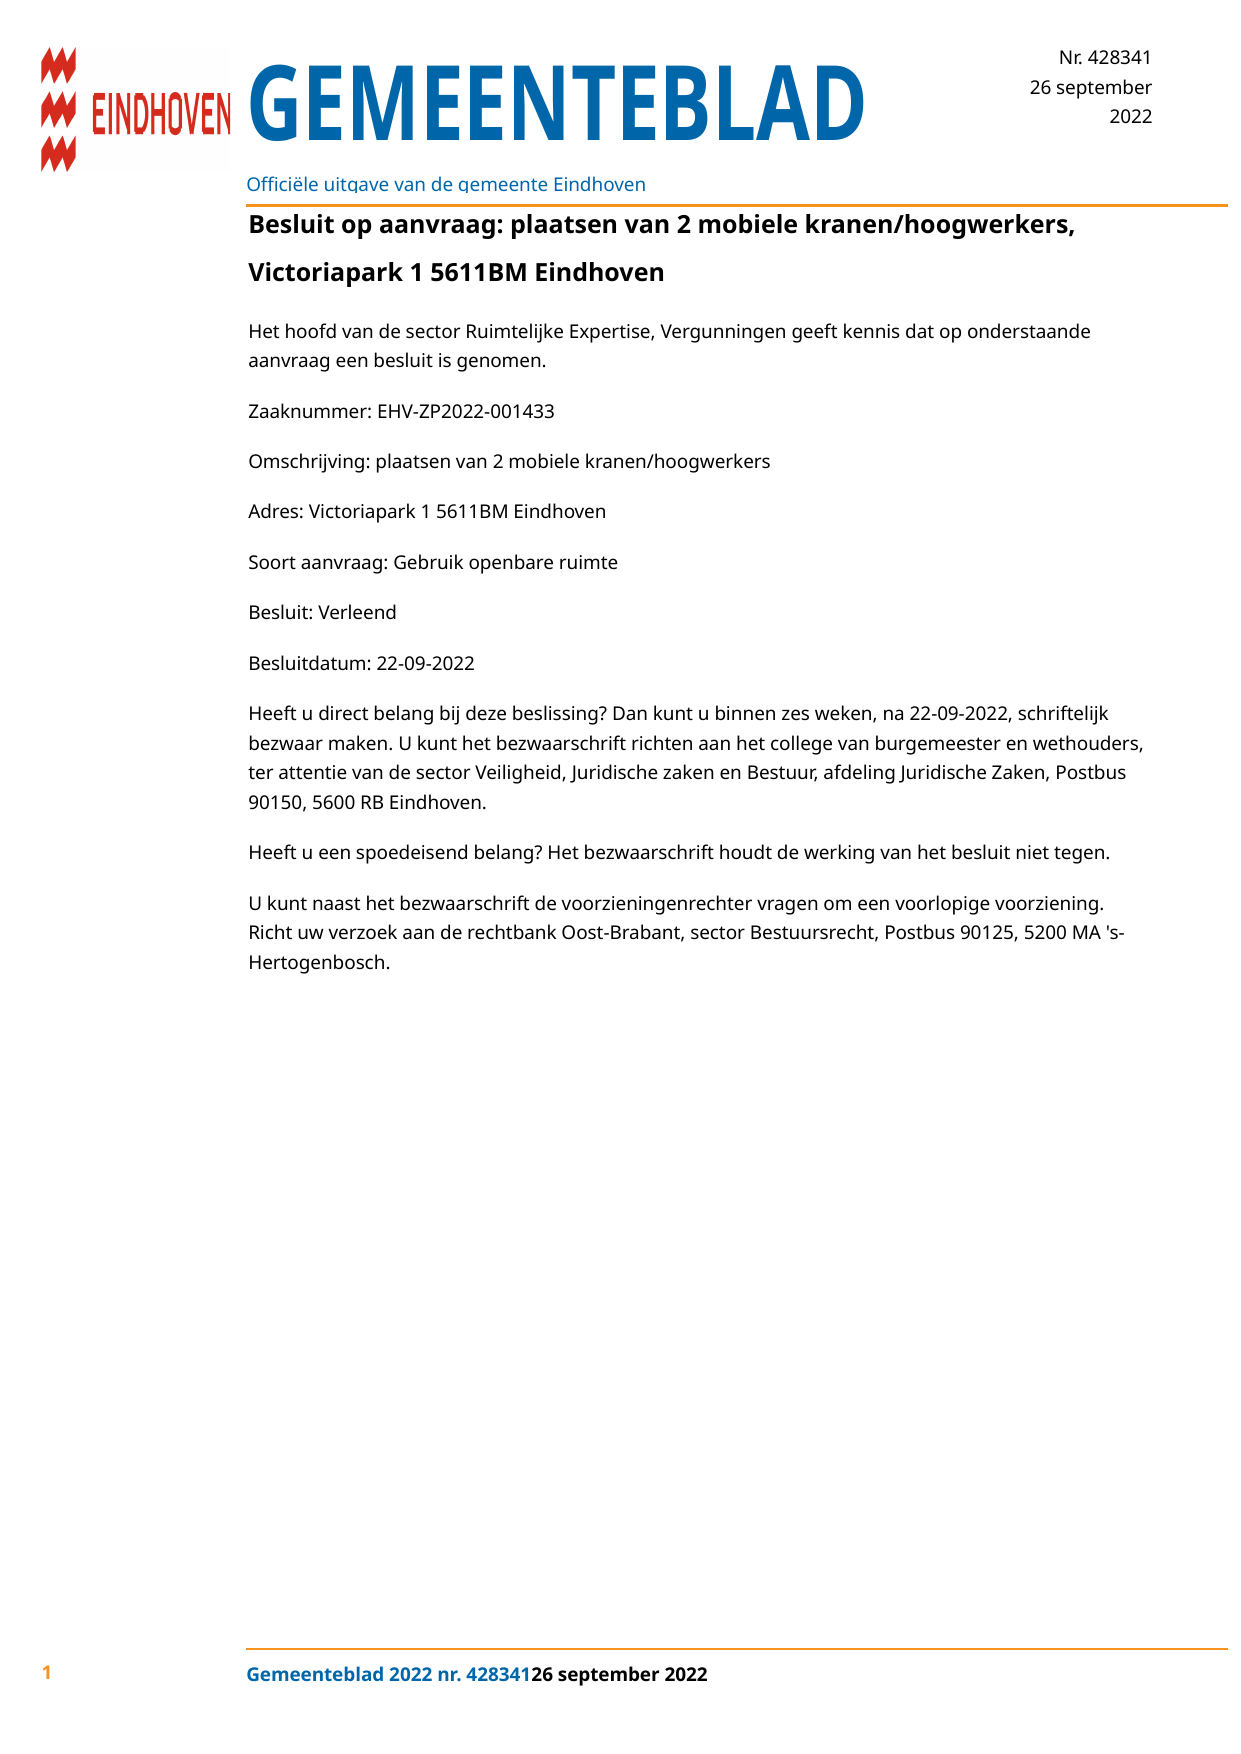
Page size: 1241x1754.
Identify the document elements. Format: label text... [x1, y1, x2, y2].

picture [41, 47, 231, 172]
text Het hoofd van de sector Ruimtelijke Expertise, Vergunningen geeft kennis dat op onderstaande aanvraag een besluit is genomen. [248, 318, 1152, 373]
text Heeft u een spoedeisend belang? Het bezwaarschrift houdt de werking van het besluit niet tegen. [248, 839, 1152, 865]
text Zaaknummer: EHV-ZP2022-001433 [248, 398, 1152, 424]
text U kunt naast het bezwaarschrift de voorzieningenrechter vragen om een voorlopige voorziening. Richt uw verzoek aan de rechtbank Oost-Brabant, sector Bestuursrecht, Postbus 90125, 5200 MA 's-Hertogenbosch. [248, 890, 1152, 975]
text Besluit: Verleend [248, 599, 1152, 625]
text Soort aanvraag: Gebruik openbare ruimte [248, 549, 1152, 575]
text Adres: Victoriapark 1 5611BM Eindhoven [248, 499, 1152, 524]
text Besluitdatum: 22-09-2022 [248, 650, 1152, 676]
text Omschrijving: plaatsen van 2 mobiele kranen/hoogwerkers [248, 448, 1152, 474]
text Heeft u direct belang bij deze beslissing? Dan kunt u binnen zes weken, na 22-09-2022, schriftelijk bezwaar maken. U kunt het bezwaarschrift richten aan het college van burgemeester en wethouders, ter attentie van de sector Veiligheid, Juridische zaken en Bestuur, afdeling Juridische Zaken, Postbus 90150, 5600 RB Eindhoven. [248, 700, 1152, 815]
text Besluit op aanvraag: plaatsen van 2 mobiele kranen/hoogwerkers, Victoriapark 1 5611BM Eindhoven [248, 207, 1152, 288]
